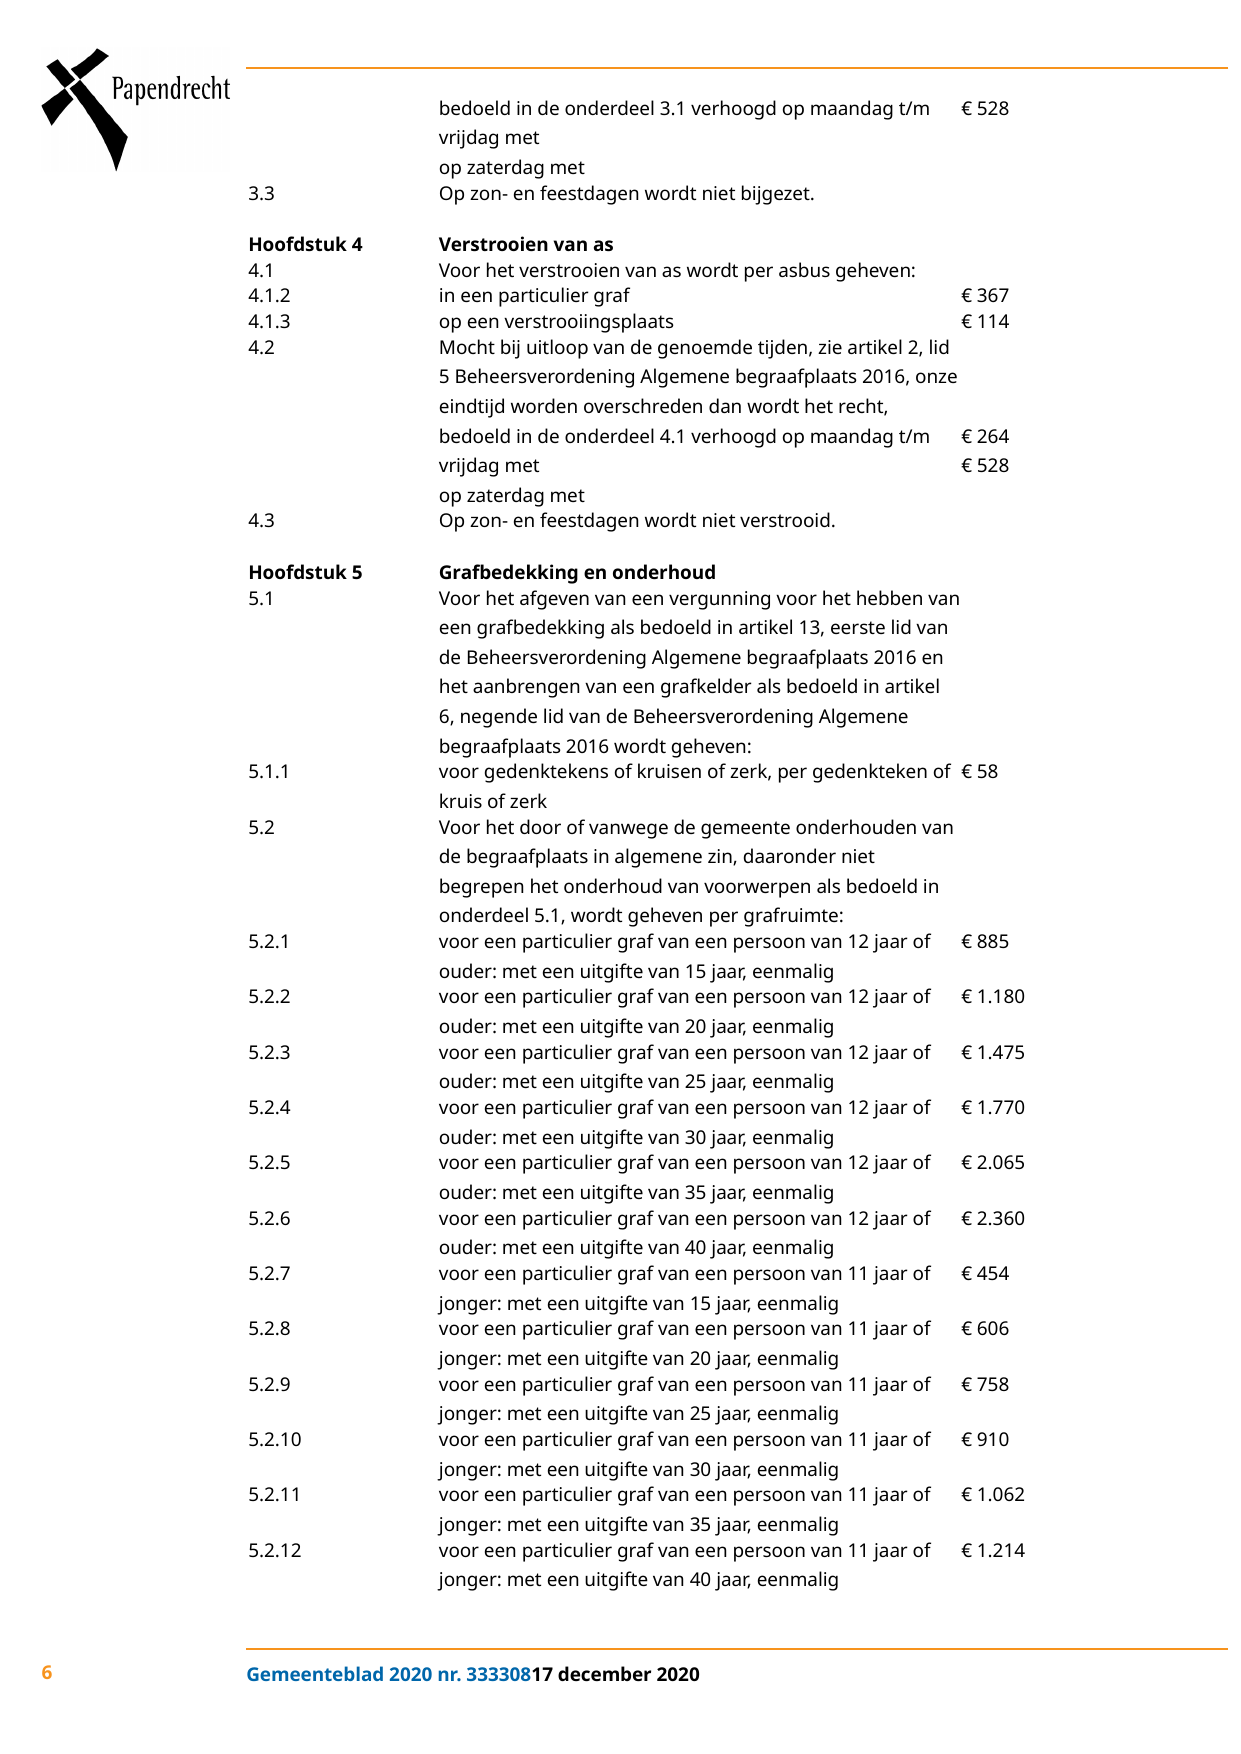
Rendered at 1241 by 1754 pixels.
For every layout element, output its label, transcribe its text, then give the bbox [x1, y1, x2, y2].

table_cell € 606 [961, 1316, 1152, 1371]
table_cell Voor het afgeven van een vergunning voor het hebben van een grafbedekking als bedoeld in artikel 13, eerste lid van de Beheersverordening Algemene begraafplaats 2016 en het aanbrengen van een grafkelder als bedoeld in artikel 6, negende lid van de Beheersverordening Algemene begraafplaats 2016 wordt geheven: [439, 585, 961, 758]
table_cell [961, 559, 1152, 585]
table_cell voor een particulier graf van een persoon van 11 jaar of jonger: met een uitgifte van 15 jaar, eenmalig [439, 1260, 961, 1316]
table_cell 5.2.8 [248, 1316, 439, 1371]
table_cell 4.1.2 [248, 283, 439, 308]
table_cell Hoofdstuk 5 [248, 559, 439, 585]
table_cell [248, 534, 439, 559]
table_cell voor een particulier graf van een persoon van 12 jaar of ouder: met een uitgifte van 30 jaar, eenmalig [439, 1094, 961, 1149]
table_cell Voor het door of vanwege de gemeente onderhouden van de begraafplaats in algemene zin, daaronder niet begrepen het onderhoud van voorwerpen als bedoeld in onderdeel 5.1, wordt geheven per grafruimte: [439, 814, 961, 928]
table_cell € 1.180 [961, 984, 1152, 1039]
table_cell 5.2.7 [248, 1260, 439, 1316]
table_cell Op zon- en feestdagen wordt niet verstrooid. [439, 508, 961, 533]
picture [41, 47, 231, 172]
table_cell op een verstrooiingsplaats [439, 308, 961, 334]
table_cell € 58 [961, 759, 1152, 814]
table_cell voor gedenktekens of kruisen of zerk, per gedenkteken of kruis of zerk [439, 759, 961, 814]
table_cell voor een particulier graf van een persoon van 11 jaar of jonger: met een uitgifte van 25 jaar, eenmalig [439, 1371, 961, 1426]
table_cell 5.2.2 [248, 984, 439, 1039]
table_cell 5.1.1 [248, 759, 439, 814]
table_cell 5.2.9 [248, 1371, 439, 1426]
table_cell 5.2.5 [248, 1150, 439, 1205]
table_cell [439, 534, 961, 559]
table_cell 5.2.6 [248, 1205, 439, 1260]
table_cell € 454 [961, 1260, 1152, 1316]
table_cell [439, 205, 961, 231]
table_cell 5.1 [248, 585, 439, 758]
table_cell Hoofdstuk 4 [248, 231, 439, 257]
table_cell voor een particulier graf van een persoon van 12 jaar of ouder: met een uitgifte van 25 jaar, eenmalig [439, 1039, 961, 1094]
table_cell [961, 231, 1152, 257]
table_cell 4.1 [248, 257, 439, 283]
table_cell 3.3 [248, 180, 439, 205]
table_cell Op zon- en feestdagen wordt niet bijgezet. [439, 180, 961, 205]
table_cell [248, 205, 439, 231]
table_cell voor een particulier graf van een persoon van 12 jaar of ouder: met een uitgifte van 40 jaar, eenmalig [439, 1205, 961, 1260]
table_cell voor een particulier graf van een persoon van 12 jaar of ouder: met een uitgifte van 15 jaar, eenmalig [439, 928, 961, 984]
table_cell voor een particulier graf van een persoon van 12 jaar of ouder: met een uitgifte van 20 jaar, eenmalig [439, 984, 961, 1039]
table_cell € 2.360 [961, 1205, 1152, 1260]
table_cell € 1.062 [961, 1481, 1152, 1537]
table_cell voor een particulier graf van een persoon van 12 jaar of ouder: met een uitgifte van 35 jaar, eenmalig [439, 1150, 961, 1205]
table_cell 5.2.4 [248, 1094, 439, 1149]
table_cell 5.2.1 [248, 928, 439, 984]
table_cell 4.3 [248, 508, 439, 533]
table_cell Mocht bij uitloop van de genoemde tijden, zie artikel 2, lid 5 Beheersverordening Algemene begraafplaats 2016, onze eindtijd worden overschreden dan wordt het recht, bedoeld in de onderdeel 4.1 verhoogd op maandag t/m vrijdag met op zaterdag met [439, 334, 961, 508]
table_cell 5.2.10 [248, 1426, 439, 1481]
table_cell bedoeld in de onderdeel 3.1 verhoogd op maandag t/m vrijdag met op zaterdag met [439, 95, 961, 180]
table_cell [248, 95, 439, 180]
table_cell [961, 814, 1152, 928]
table_cell 5.2.3 [248, 1039, 439, 1094]
table_cell € 1.770 [961, 1094, 1152, 1149]
table_cell voor een particulier graf van een persoon van 11 jaar of jonger: met een uitgifte van 30 jaar, eenmalig [439, 1426, 961, 1481]
table_cell voor een particulier graf van een persoon van 11 jaar of jonger: met een uitgifte van 40 jaar, eenmalig [439, 1537, 961, 1592]
table_cell 4.2 [248, 334, 439, 508]
table_cell € 264 € 528 [961, 334, 1152, 508]
table_cell € 367 [961, 283, 1152, 308]
table_cell 5.2 [248, 814, 439, 928]
table_cell Grafbedekking en onderhoud [439, 559, 961, 585]
table_cell € 528 [961, 95, 1152, 180]
table_cell [961, 585, 1152, 758]
table_cell € 758 [961, 1371, 1152, 1426]
table_cell [961, 508, 1152, 533]
table_cell 5.2.12 [248, 1537, 439, 1592]
table_cell [961, 534, 1152, 559]
table_cell € 2.065 [961, 1150, 1152, 1205]
table_cell € 910 [961, 1426, 1152, 1481]
table_cell [961, 180, 1152, 205]
table_cell Verstrooien van as [439, 231, 961, 257]
table_cell 4.1.3 [248, 308, 439, 334]
table_cell Voor het verstrooien van as wordt per asbus geheven: [439, 257, 961, 283]
table_cell € 114 [961, 308, 1152, 334]
table_cell € 1.475 [961, 1039, 1152, 1094]
table_cell € 1.214 [961, 1537, 1152, 1592]
table_cell 5.2.11 [248, 1481, 439, 1537]
table_cell [961, 257, 1152, 283]
table_cell voor een particulier graf van een persoon van 11 jaar of jonger: met een uitgifte van 35 jaar, eenmalig [439, 1481, 961, 1537]
table_cell [961, 205, 1152, 231]
table_cell € 885 [961, 928, 1152, 984]
table_cell in een particulier graf [439, 283, 961, 308]
table_cell voor een particulier graf van een persoon van 11 jaar of jonger: met een uitgifte van 20 jaar, eenmalig [439, 1316, 961, 1371]
